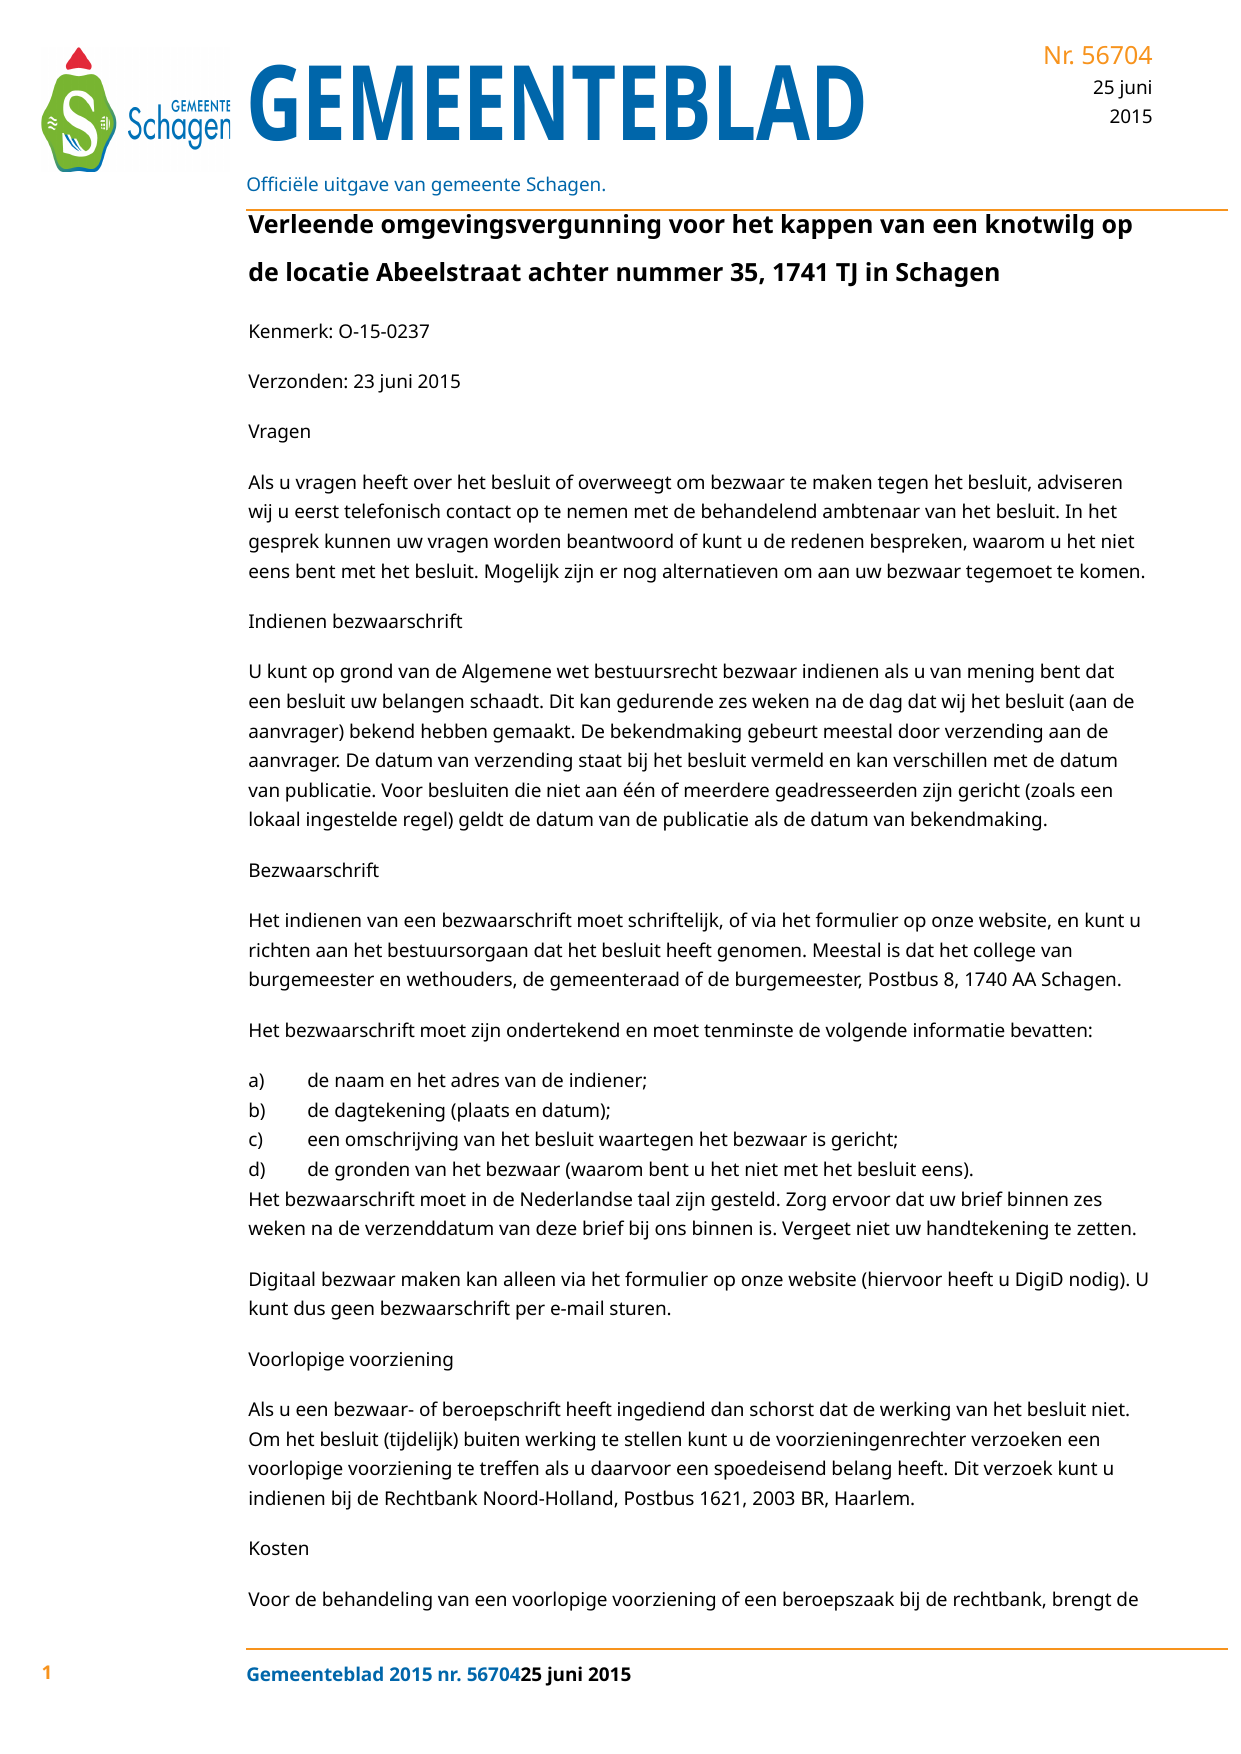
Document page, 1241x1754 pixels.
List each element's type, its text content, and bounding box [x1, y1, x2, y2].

list de naam en het adres van de indiener; [248, 1067, 1152, 1093]
text Als u vragen heeft over het besluit of overweegt om bezwaar te maken tegen het besluit, adviseren wij u eerst telefonisch contact op te nemen met de behandelend ambtenaar van het besluit. In het gesprek kunnen uw vragen worden beantwoord of kunt u de redenen bespreken, waarom u het niet eens bent met het besluit. Mogelijk zijn er nog alternatieven om aan uw bezwaar tegemoet te komen. [248, 469, 1152, 584]
text Verleende omgevingsvergunning voor het kappen van een knotwilg op de locatie Abeelstraat achter nummer 35, 1741 TJ in Schagen [248, 211, 1152, 288]
text U kunt op grond van de Algemene wet bestuursrecht bezwaar indienen als u van mening bent dat een besluit uw belangen schaadt. Dit kan gedurende zes weken na de dag dat wij het besluit (aan de aanvrager) bekend hebben gemaakt. De bekendmaking gebeurt meestal door verzending aan de aanvrager. De datum van verzending staat bij het besluit vermeld en kan verschillen met de datum van publicatie. Voor besluiten die niet aan één of meerdere geadresseerden zijn gericht (zoals een lokaal ingestelde regel) geldt de datum van de publicatie als de datum van bekendmaking. [248, 659, 1152, 832]
text Als u een bezwaar- of beroepschrift heeft ingediend dan schorst dat de werking van het besluit niet. Om het besluit (tijdelijk) buiten werking te stellen kunt u de voorzieningenrechter verzoeken een voorlopige voorziening te treffen als u daarvoor een spoedeisend belang heeft. Dit verzoek kunt u indienen bij de Rechtbank Noord-Holland, Postbus 1621, 2003 BR, Haarlem. [248, 1396, 1152, 1511]
text Het bezwaarschrift moet zijn ondertekend en moet tenminste de volgende informatie bevatten: [248, 1017, 1152, 1043]
text Het bezwaarschrift moet in de Nederlandse taal zijn gesteld. Zorg ervoor dat uw brief binnen zes weken na de verzenddatum van deze brief bij ons binnen is. Vergeet niet uw handtekening te zetten. [248, 1186, 1152, 1241]
text Voorlopige voorziening [248, 1346, 1152, 1372]
text Bezwaarschrift [248, 857, 1152, 883]
text Digitaal bezwaar maken kan alleen via het formulier op onze website (hiervoor heeft u DigiD nodig). U kunt dus geen bezwaarschrift per e-mail sturen. [248, 1266, 1152, 1321]
text Indienen bezwaarschrift [248, 608, 1152, 634]
list de dagtekening (plaats en datum); [248, 1097, 1152, 1123]
text Het indienen van een bezwaarschrift moet schriftelijk, of via het formulier op onze website, en kunt u richten aan het bestuursorgaan dat het besluit heeft genomen. Meestal is dat het college van burgemeester en wethouders, de gemeenteraad of de burgemeester, Postbus 8, 1740 AA Schagen. [248, 907, 1152, 992]
text Kosten [248, 1535, 1152, 1561]
list een omschrijving van het besluit waartegen het bezwaar is gericht; [248, 1127, 1152, 1152]
picture [41, 47, 231, 172]
text Voor de behandeling van een voorlopige voorziening of een beroepszaak bij de rechtbank, brengt de [248, 1586, 1152, 1612]
text Verzonden: 23 juni 2015 [248, 368, 1152, 394]
list de gronden van het bezwaar (waarom bent u het niet met het besluit eens). [248, 1156, 1152, 1182]
text Kenmerk: O-15-0237 [248, 318, 1152, 344]
text Vragen [248, 419, 1152, 444]
